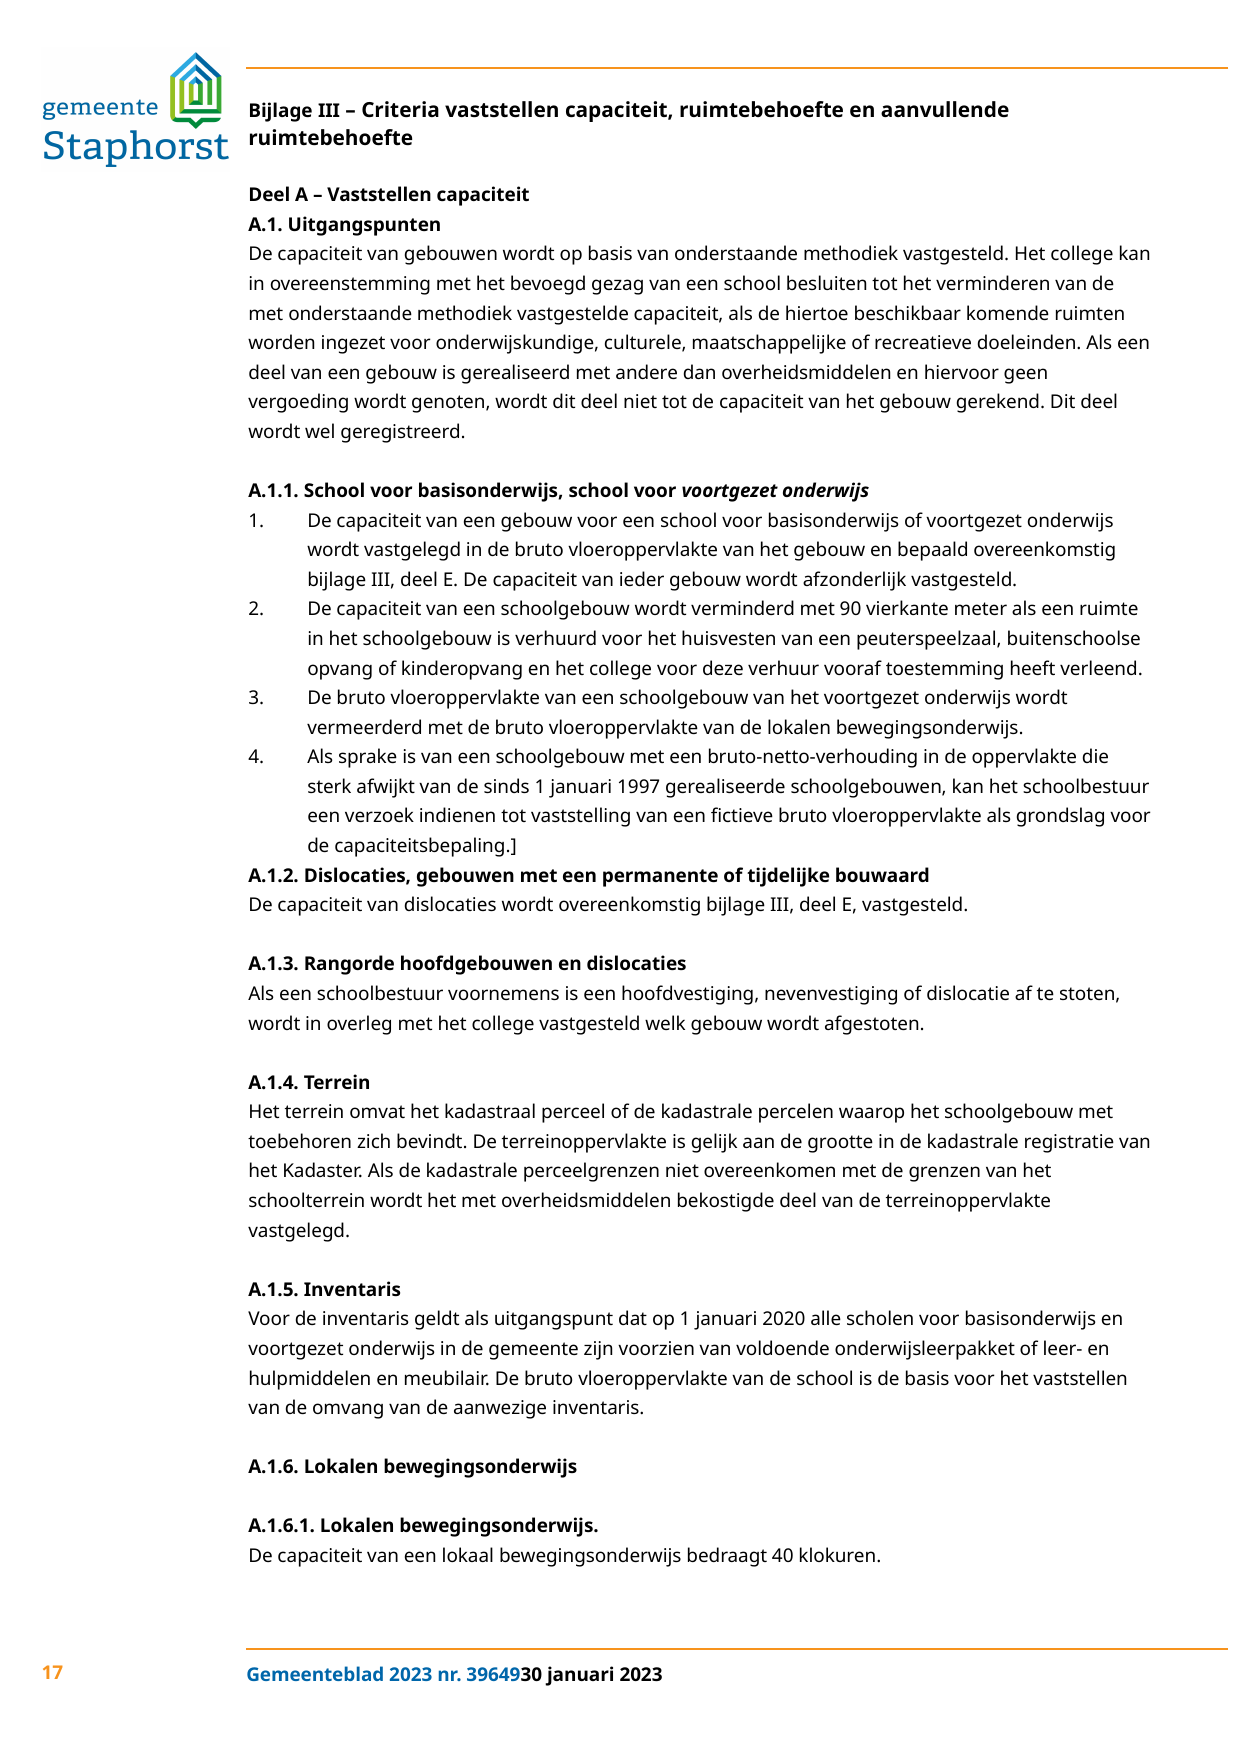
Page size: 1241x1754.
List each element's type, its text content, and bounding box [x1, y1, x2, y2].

list Als sprake is van een schoolgebouw met een bruto-netto-verhouding in de oppervlakte die sterk afwijkt van de sinds 1 januari 1997 gerealiseerde schoolgebouwen, kan het schoolbestuur een verzoek indienen tot vaststelling van een fictieve bruto vloeroppervlakte als grondslag voor de capaciteitsbepaling.] [248, 743, 1152, 858]
text A.1.4. Terrein [248, 1069, 1152, 1094]
text Als een schoolbestuur voornemens is een hoofdvestiging, nevenvestiging of dislocatie af te stoten, wordt in overleg met het college vastgesteld welk gebouw wordt afgestoten. [248, 980, 1152, 1035]
text De capaciteit van gebouwen wordt op basis van onderstaande methodiek vastgesteld. Het college kan in overeenstemming met het bevoegd gezag van een school besluiten tot het verminderen van de met onderstaande methodiek vastgestelde capaciteit, als de hiertoe beschikbaar komende ruimten worden ingezet voor onderwijskundige, culturele, maatschappelijke of recreatieve doeleinden. Als een deel van een gebouw is gerealiseerd met andere dan overheidsmiddelen en hiervoor geen vergoeding wordt genoten, wordt dit deel niet tot de capaciteit van het gebouw gerekend. Dit deel wordt wel geregistreerd. [248, 241, 1152, 444]
text A.1.3. Rangorde hoofdgebouwen en dislocaties [248, 951, 1152, 976]
list De capaciteit van een schoolgebouw wordt verminderd met 90 vierkante meter als een ruimte in het schoolgebouw is verhuurd voor het huisvesten van een peuterspeelzaal, buitenschoolse opvang of kinderopvang en het college voor deze verhuur vooraf toestemming heeft verleend. [248, 596, 1152, 680]
text A.1.5. Inventaris [248, 1276, 1152, 1302]
text De capaciteit van dislocaties wordt overeenkomstig bijlage III, deel E, vastgesteld. [248, 891, 1152, 917]
picture [41, 47, 231, 172]
text Het terrein omvat het kadastraal perceel of de kadastrale percelen waarop het schoolgebouw met toebehoren zich bevindt. De terreinoppervlakte is gelijk aan de grootte in de kadastrale registratie van het Kadaster. Als de kadastrale perceelgrenzen niet overeenkomen met de grenzen van het schoolterrein wordt het met overheidsmiddelen bekostigde deel van de terreinoppervlakte vastgelegd. [248, 1098, 1152, 1242]
text A.1.6.1. Lokalen bewegingsonderwijs. [248, 1513, 1152, 1538]
text A.1. Uitgangspunten [248, 211, 1152, 237]
text A.1.2. Dislocaties, gebouwen met een permanente of tijdelijke bouwaard [248, 862, 1152, 887]
list De bruto vloeroppervlakte van een schoolgebouw van het voortgezet onderwijs wordt vermeerderd met de bruto vloeroppervlakte van de lokalen bewegingsonderwijs. [248, 684, 1152, 739]
text A.1.6. Lokalen bewegingsonderwijs [248, 1453, 1152, 1479]
list De capaciteit van een gebouw voor een school voor basisonderwijs of voortgezet onderwijs wordt vastgelegd in de bruto vloeroppervlakte van het gebouw en bepaald overeenkomstig bijlage III, deel E. De capaciteit van ieder gebouw wordt afzonderlijk vastgesteld. [248, 507, 1152, 592]
text A.1.1. School voor basisonderwijs, school voor voortgezet onderwijs [248, 477, 1152, 503]
text Deel A – Vaststellen capaciteit [248, 181, 1152, 207]
text De capaciteit van een lokaal bewegingsonderwijs bedraagt 40 klokuren. [248, 1542, 1152, 1568]
text Bijlage III – Criteria vaststellen capaciteit, ruimtebehoefte en aanvullende ruimtebehoefte [248, 95, 1152, 152]
text Voor de inventaris geldt als uitgangspunt dat op 1 januari 2020 alle scholen voor basisonderwijs en voortgezet onderwijs in de gemeente zijn voorzien van voldoende onderwijsleerpakket of leer- en hulpmiddelen en meubilair. De bruto vloeroppervlakte van de school is de basis voor het vaststellen van de omvang van de aanwezige inventaris. [248, 1306, 1152, 1420]
